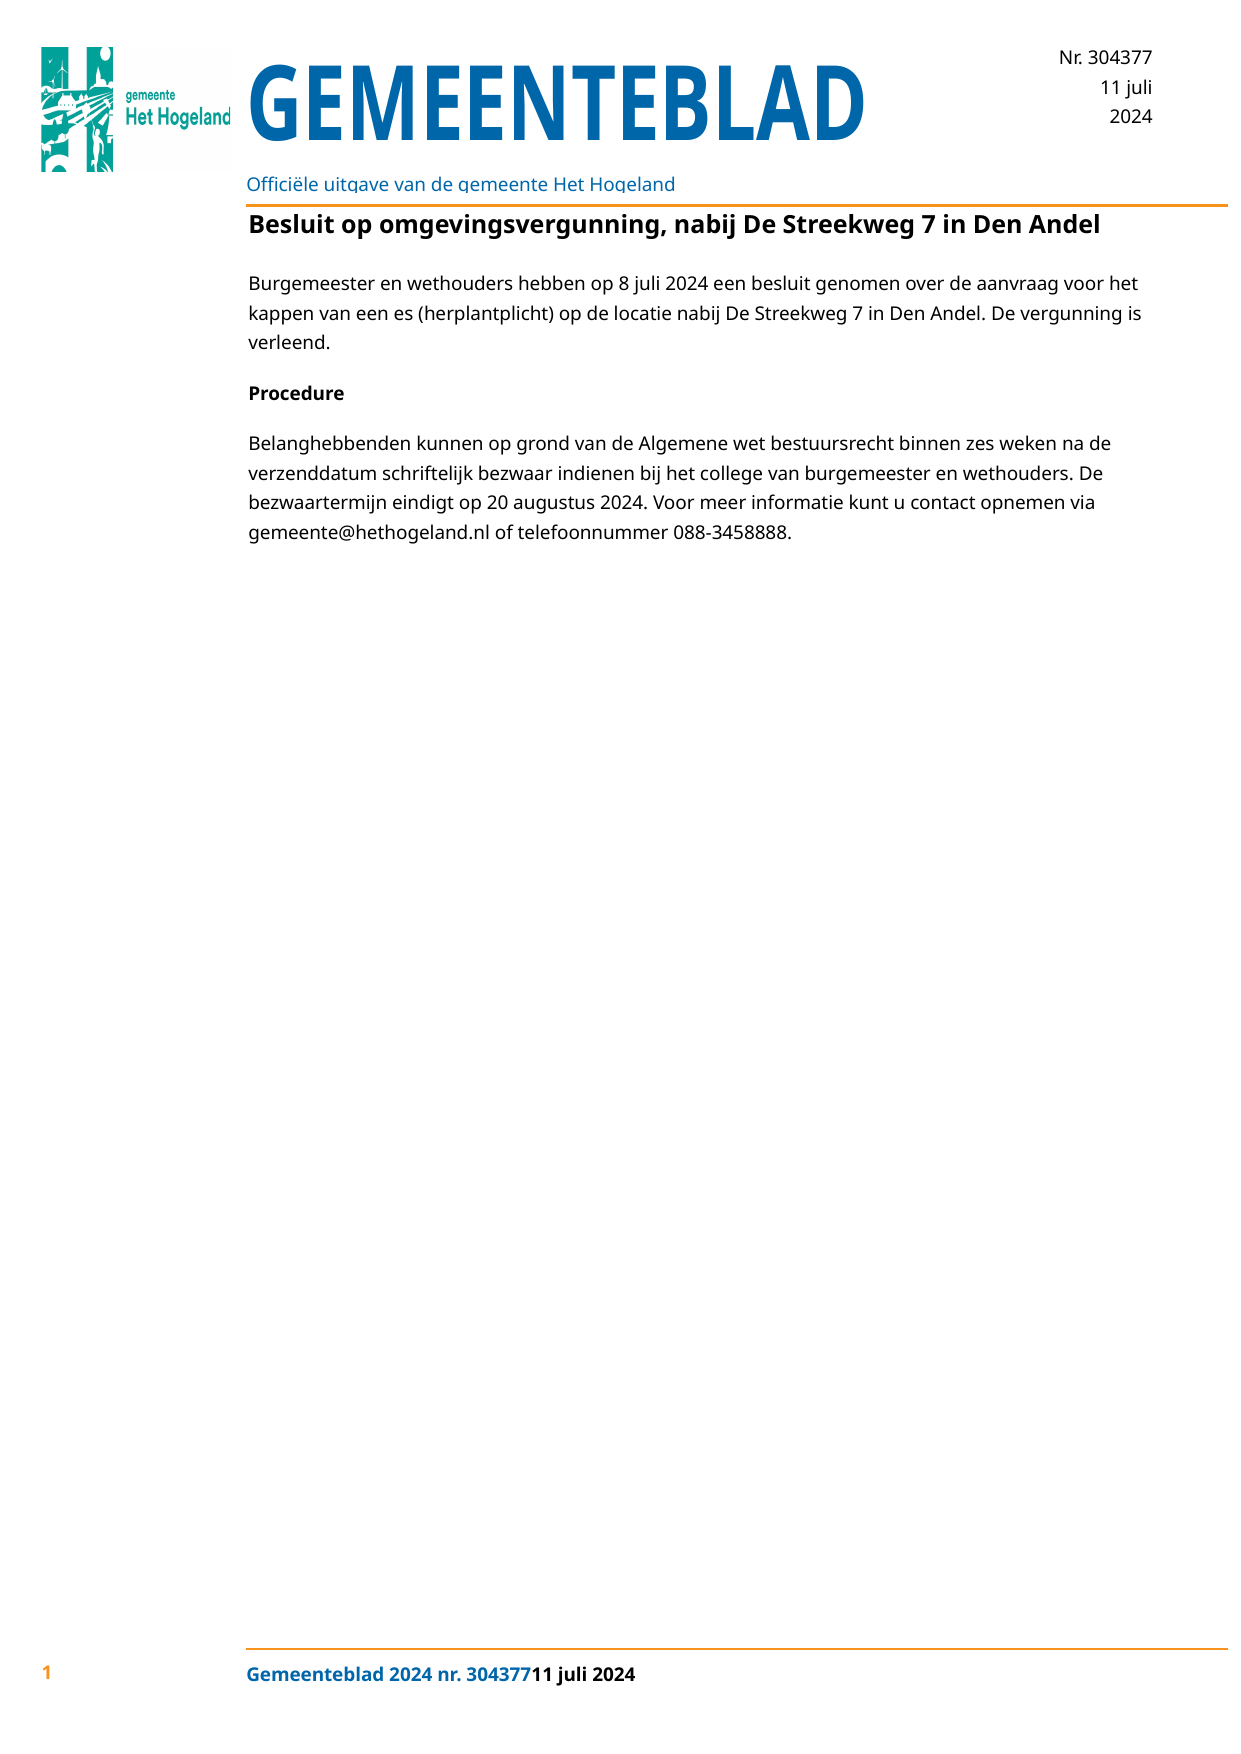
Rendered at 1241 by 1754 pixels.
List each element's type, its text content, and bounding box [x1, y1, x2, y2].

text Burgemeester en wethouders hebben op 8 juli 2024 een besluit genomen over de aanvraag voor het kappen van een es (herplantplicht) op de locatie nabij De Streekweg 7 in Den Andel. De vergunning is verleend. [248, 270, 1152, 355]
text Besluit op omgevingsvergunning, nabij De Streekweg 7 in Den Andel [248, 207, 1152, 241]
text Procedure [248, 380, 1152, 406]
picture [41, 47, 231, 172]
text Belanghebbenden kunnen op grond van de Algemene wet bestuursrecht binnen zes weken na de verzenddatum schriftelijk bezwaar indienen bij het college van burgemeester en wethouders. De bezwaartermijn eindigt op 20 augustus 2024. Voor meer informatie kunt u contact opnemen via gemeente@hethogeland.nl of telefoonnummer 088-3458888. [248, 430, 1152, 545]
